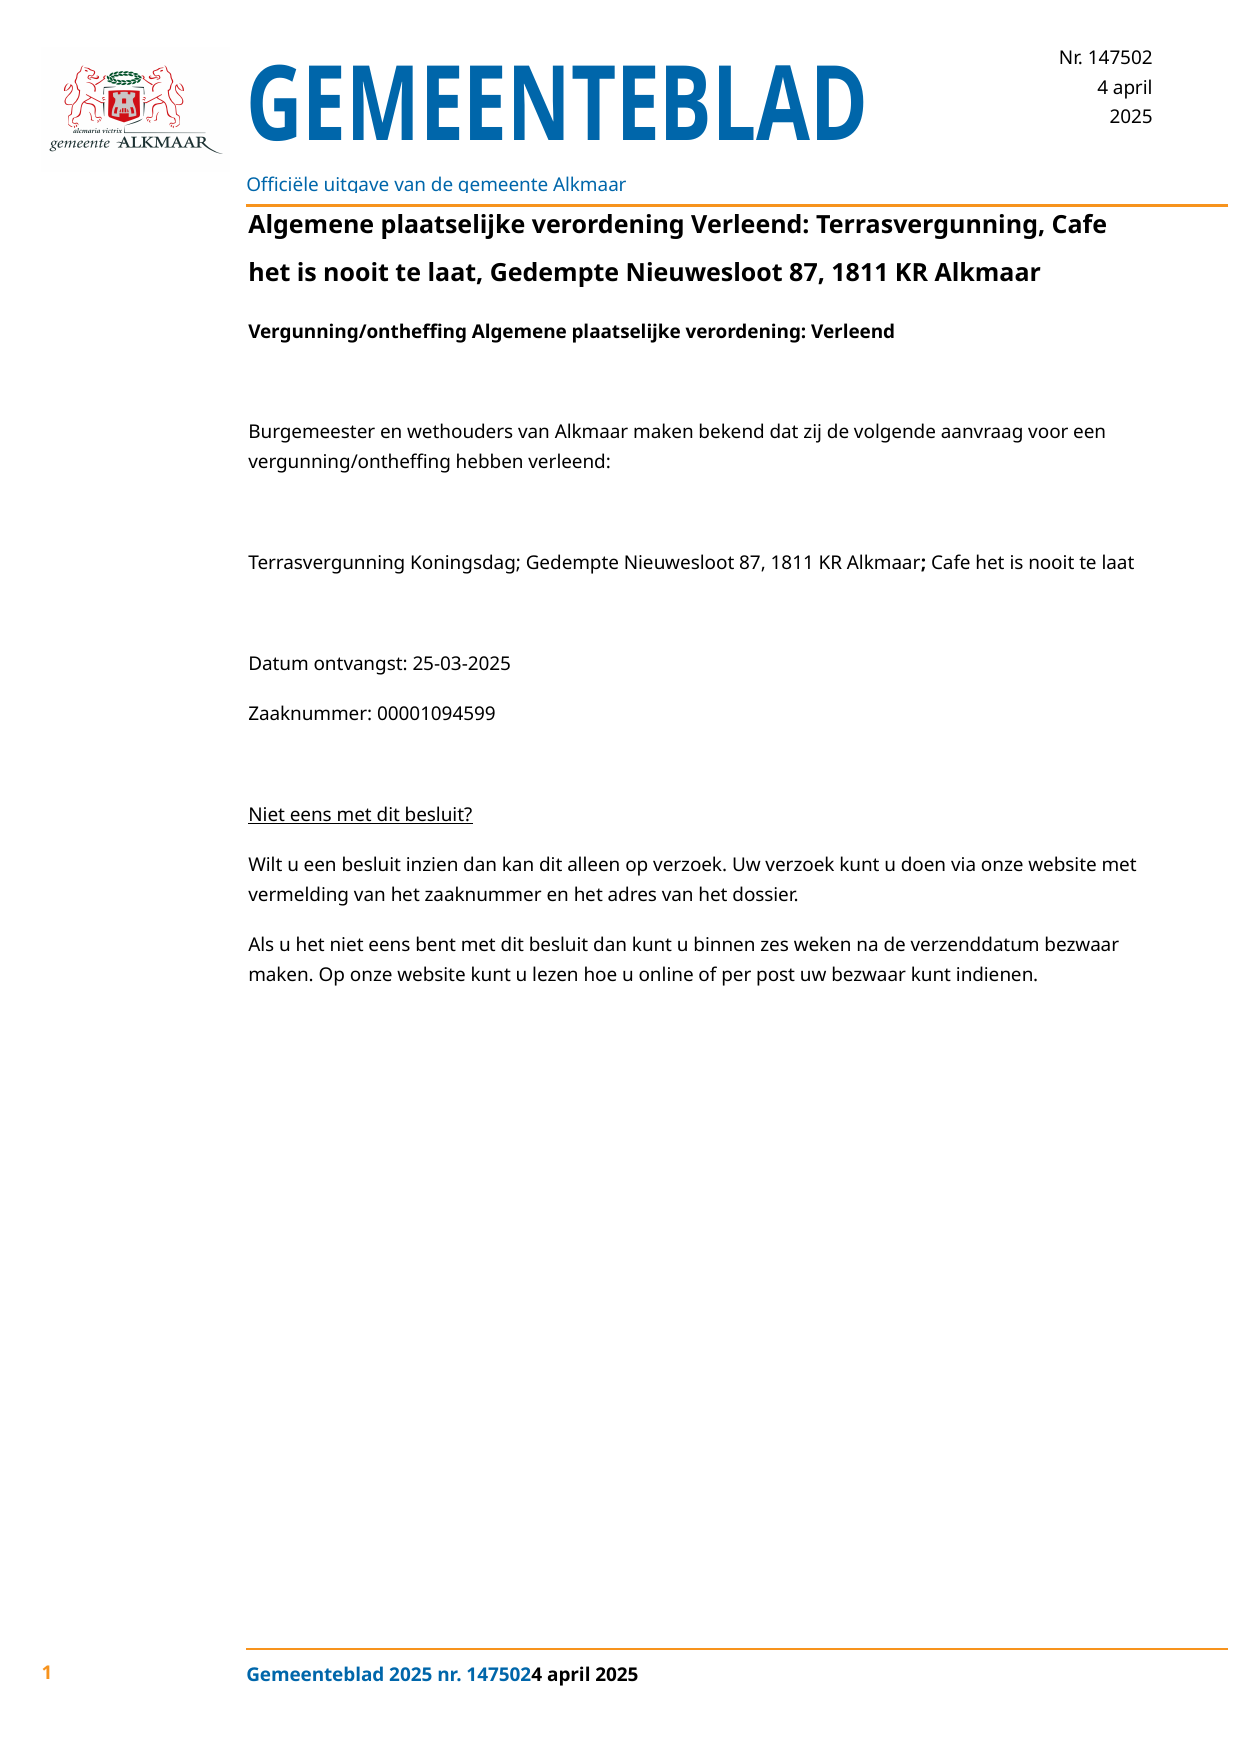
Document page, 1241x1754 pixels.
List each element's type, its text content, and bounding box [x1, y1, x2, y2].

text Niet eens met dit besluit? [248, 801, 1152, 827]
text Als u het niet eens bent met dit besluit dan kunt u binnen zes weken na de verzenddatum bezwaar maken. Op onze website kunt u lezen hoe u online of per post uw bezwaar kunt indienen. [248, 932, 1152, 987]
text Vergunning/ontheffing Algemene plaatselijke verordening: Verleend [248, 318, 1152, 344]
text Wilt u een besluit inzien dan kan dit alleen op verzoek. Uw verzoek kunt u doen via onze website met vermelding van het zaaknummer en het adres van het dossier. [248, 852, 1152, 907]
text Zaaknummer: 00001094599 [248, 700, 1152, 726]
text Burgemeester en wethouders van Alkmaar maken bekend dat zij de volgende aanvraag voor een vergunning/ontheffing hebben verleend: [248, 419, 1152, 474]
text Algemene plaatselijke verordening Verleend: Terrasvergunning, Cafe het is nooit te laat, Gedempte Nieuwesloot 87, 1811 KR Alkmaar [248, 207, 1152, 288]
picture [41, 47, 231, 172]
text Datum ontvangst: 25-03-2025 [248, 650, 1152, 676]
text Terrasvergunning Koningsdag; Gedempte Nieuwesloot 87, 1811 KR Alkmaar; Cafe het is nooit te laat [248, 549, 1152, 575]
